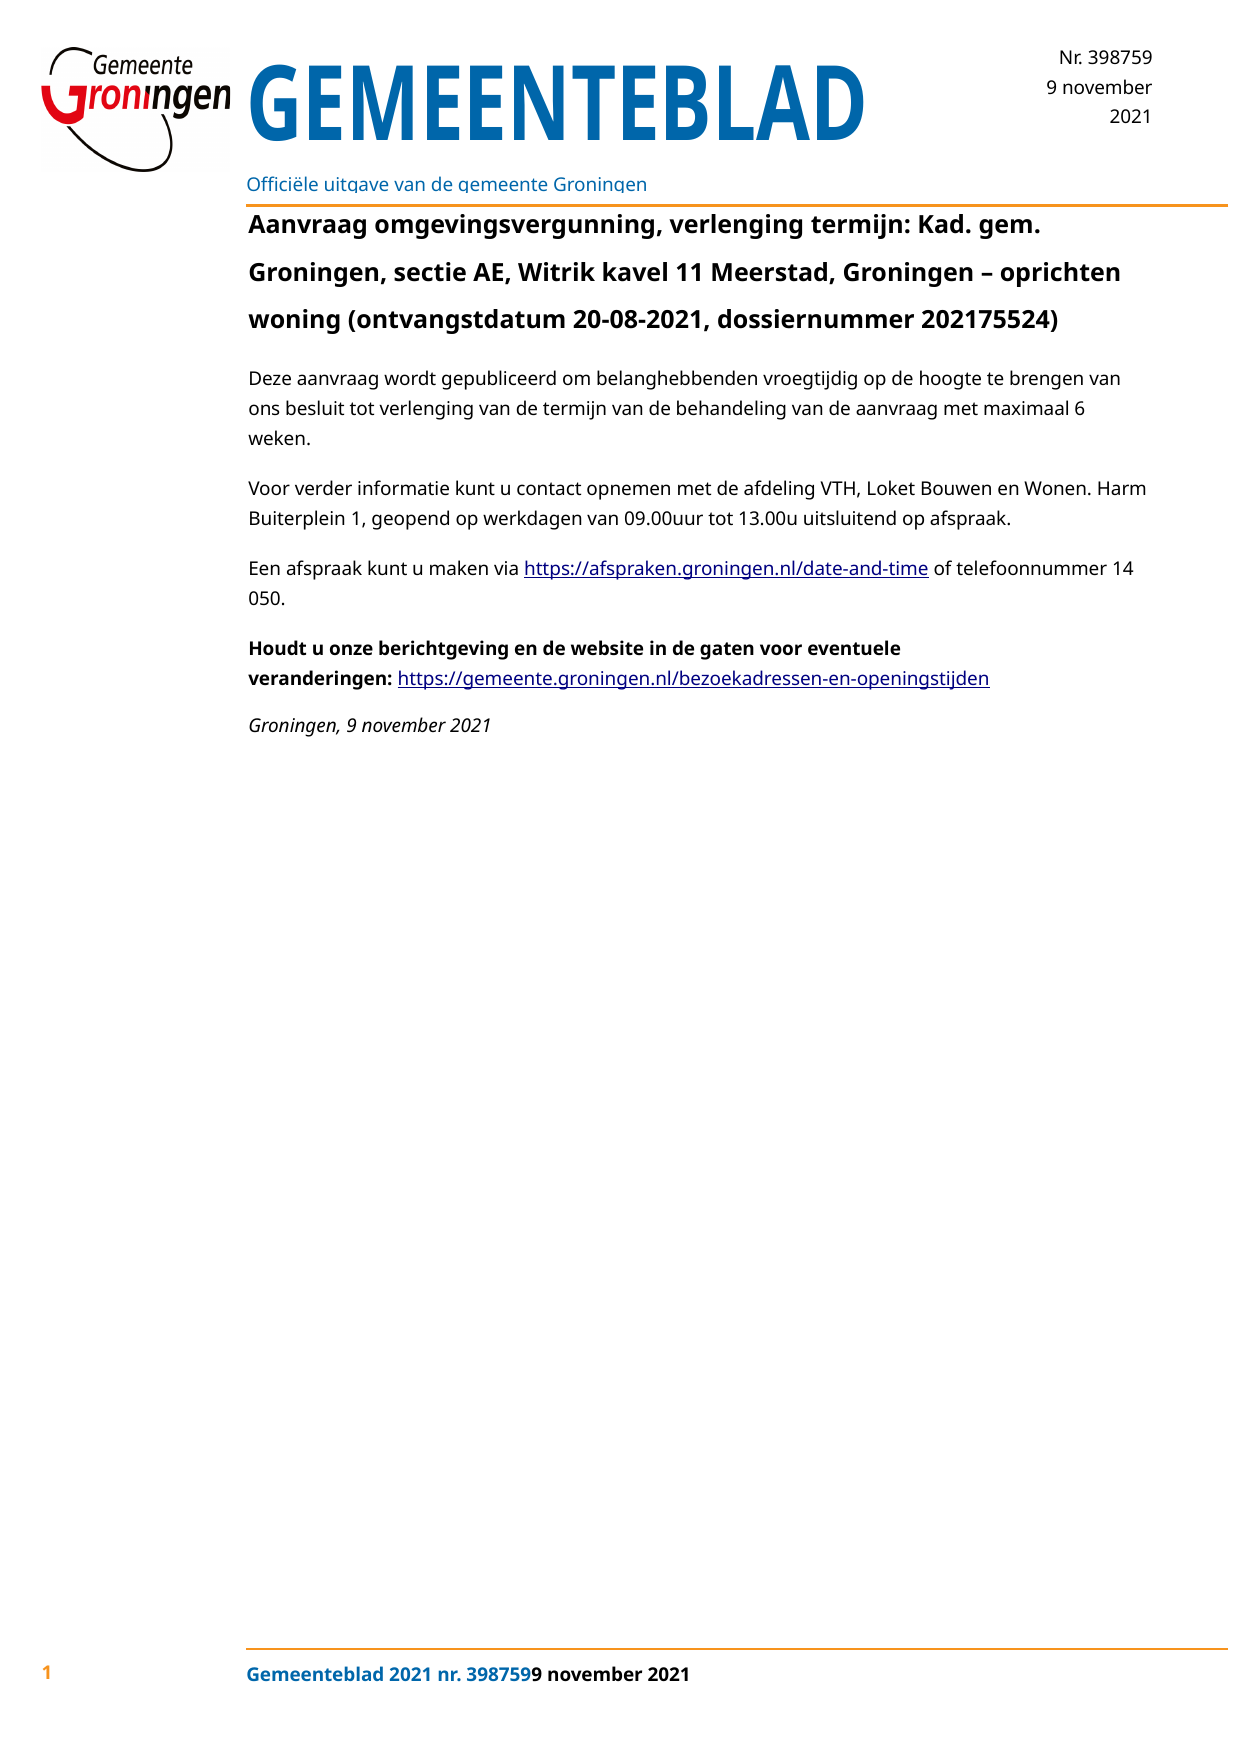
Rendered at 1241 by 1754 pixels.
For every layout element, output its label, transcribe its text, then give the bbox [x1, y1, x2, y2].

text Voor verder informatie kunt u contact opnemen met de afdeling VTH, Loket Bouwen en Wonen. Harm Buiterplein 1, geopend op werkdagen van 09.00uur tot 13.00u uitsluitend op afspraak. [248, 475, 1152, 530]
text Groningen, 9 november 2021 [248, 712, 1152, 738]
text Een afspraak kunt u maken via https://afspraken.groningen.nl/date-and-time of telefoonnummer 14 050. [248, 555, 1152, 610]
text Aanvraag omgevingsvergunning, verlenging termijn: Kad. gem. Groningen, sectie AE, Witrik kavel 11 Meerstad, Groningen – oprichten woning (ontvangstdatum 20-08-2021, dossiernummer 202175524) [248, 207, 1152, 336]
text Deze aanvraag wordt gepubliceerd om belanghebbenden vroegtijdig op de hoogte te brengen van ons besluit tot verlenging van de termijn van de behandeling van de aanvraag met maximaal 6 weken. [248, 366, 1152, 450]
text Houdt u onze berichtgeving en de website in de gaten voor eventuele veranderingen: https://gemeente.groningen.nl/bezoekadressen-en-openingstijden [248, 635, 1152, 690]
picture [41, 47, 231, 172]
